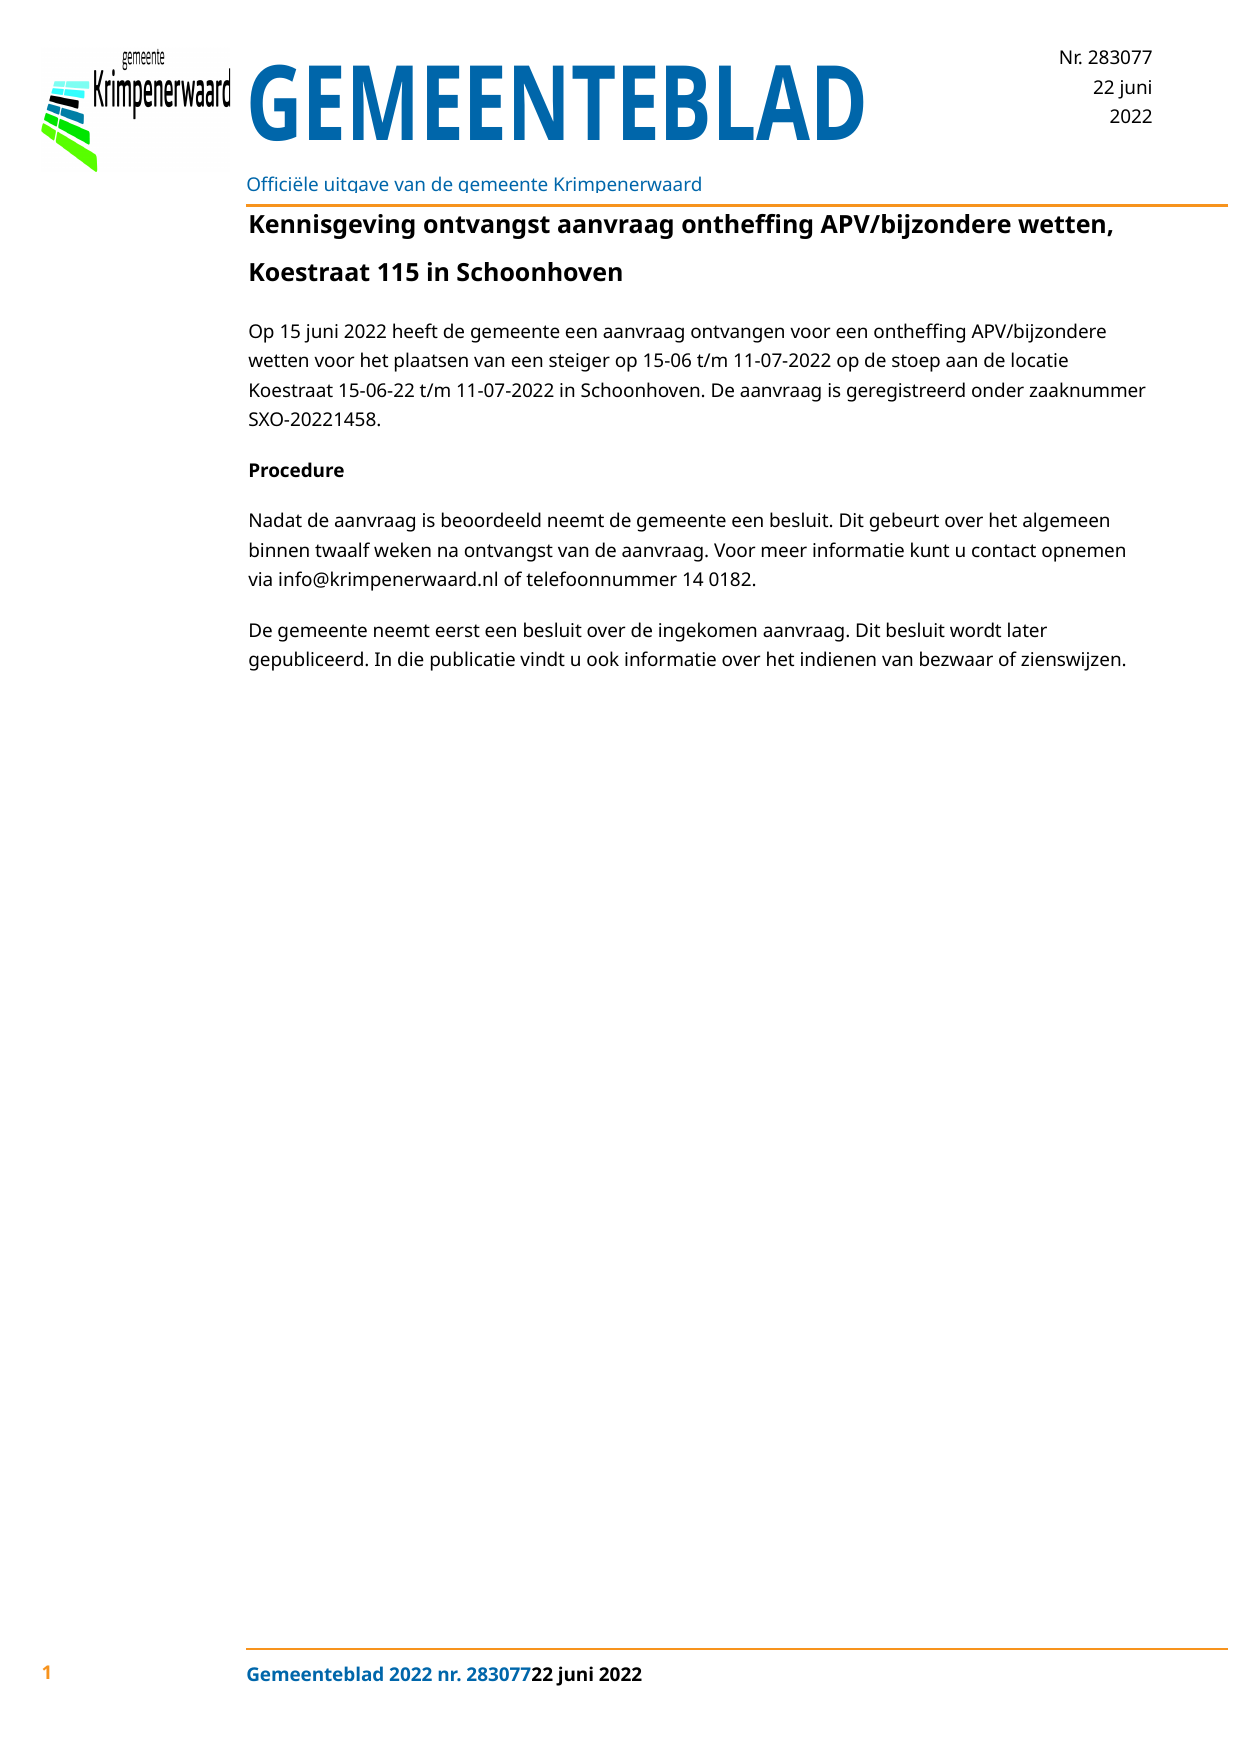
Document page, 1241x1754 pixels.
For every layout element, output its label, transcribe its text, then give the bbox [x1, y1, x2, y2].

text Procedure [248, 457, 1152, 483]
text De gemeente neemt eerst een besluit over de ingekomen aanvraag. Dit besluit wordt later gepubliceerd. In die publicatie vindt u ook informatie over het indienen van bezwaar of zienswijzen. [248, 617, 1152, 672]
text Op 15 juni 2022 heeft de gemeente een aanvraag ontvangen voor een ontheffing APV/bijzondere wetten voor het plaatsen van een steiger op 15-06 t/m 11-07-2022 op de stoep aan de locatie Koestraat 15-06-22 t/m 11-07-2022 in Schoonhoven. De aanvraag is geregistreerd onder zaaknummer SXO-20221458. [248, 318, 1152, 432]
picture [41, 47, 231, 172]
text Kennisgeving ontvangst aanvraag ontheffing APV/bijzondere wetten, Koestraat 115 in Schoonhoven [248, 207, 1152, 288]
text Nadat de aanvraag is beoordeeld neemt de gemeente een besluit. Dit gebeurt over het algemeen binnen twaalf weken na ontvangst van de aanvraag. Voor meer informatie kunt u contact opnemen via info@krimpenerwaard.nl of telefoonnummer 14 0182. [248, 507, 1152, 592]
